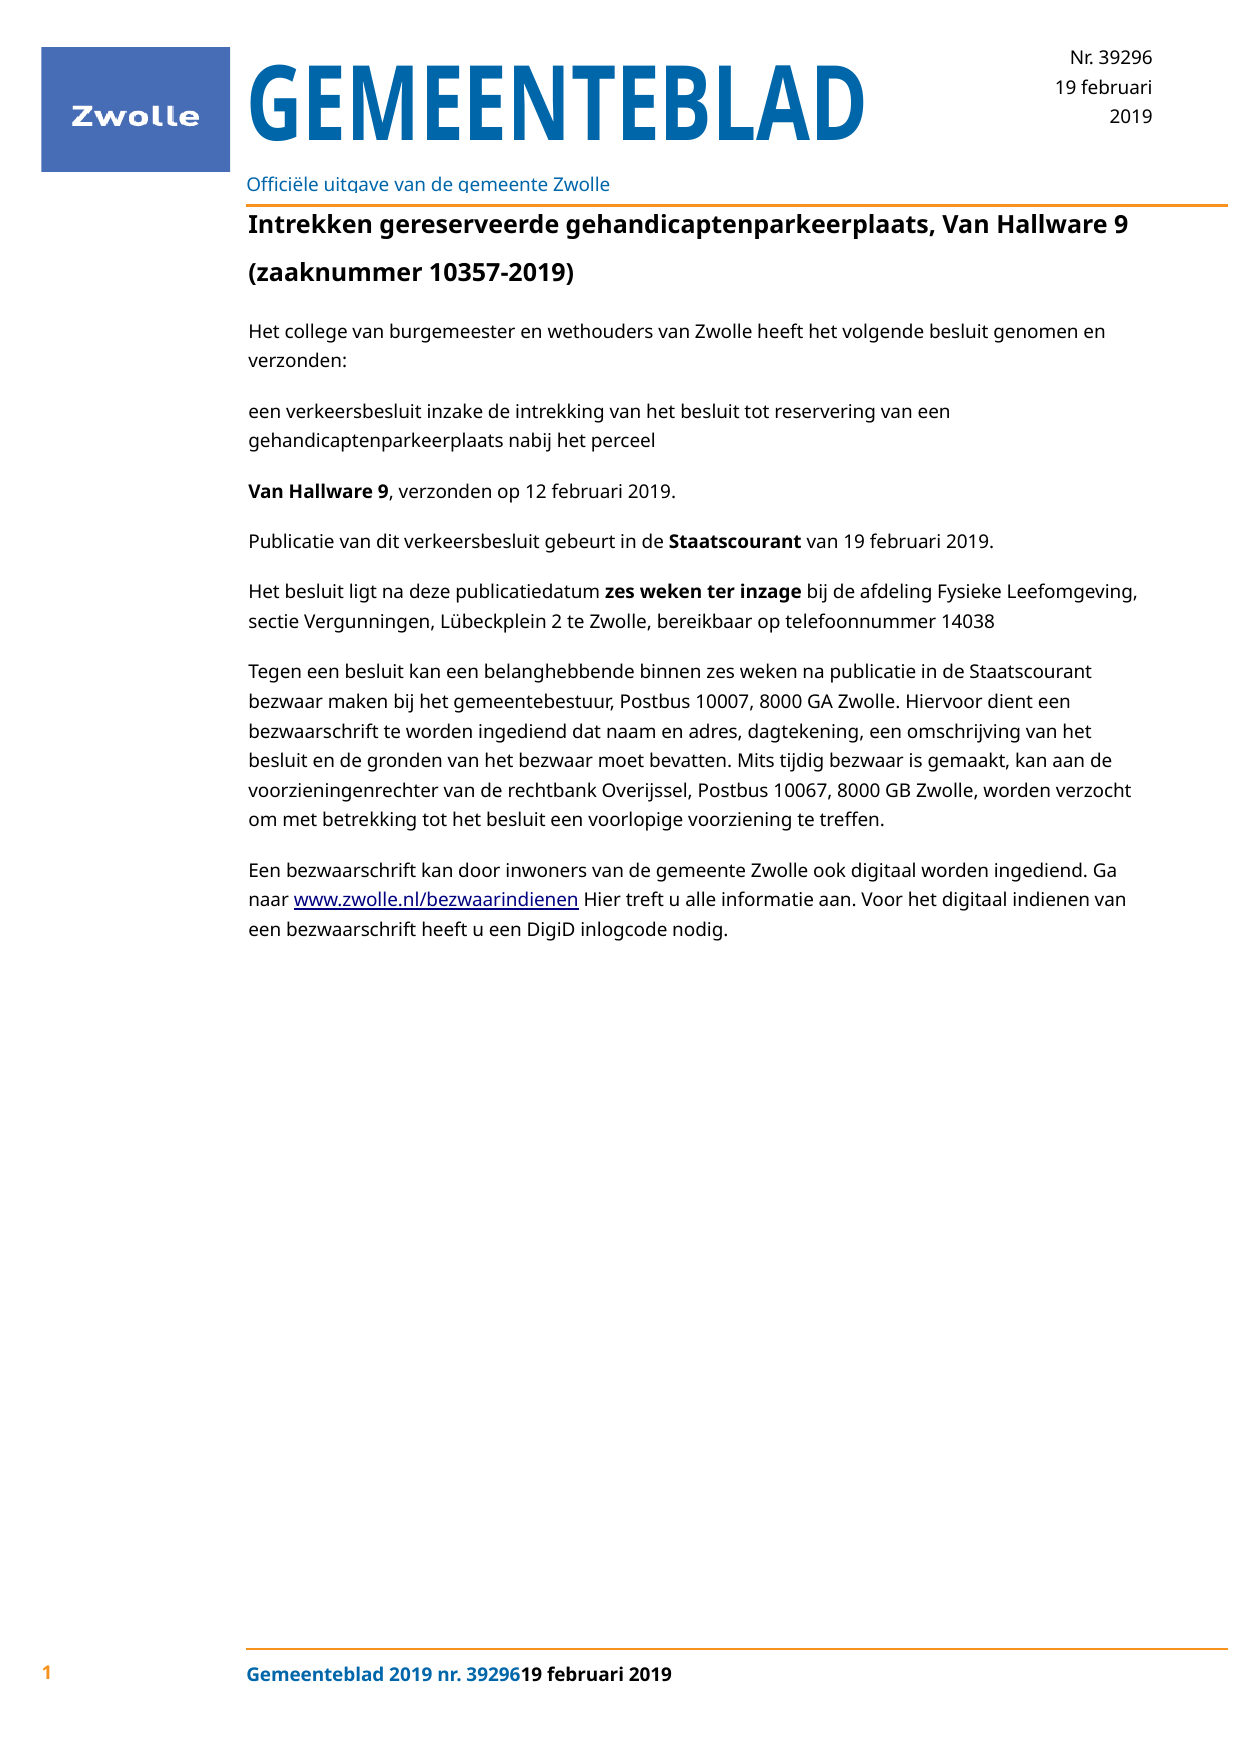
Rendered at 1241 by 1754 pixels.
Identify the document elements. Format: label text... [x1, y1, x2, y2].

text een verkeersbesluit inzake de intrekking van het besluit tot reservering van een gehandicaptenparkeerplaats nabij het perceel [248, 398, 1152, 453]
text Het college van burgemeester en wethouders van Zwolle heeft het volgende besluit genomen en verzonden: [248, 318, 1152, 373]
text Intrekken gereserveerde gehandicaptenparkeerplaats, Van Hallware 9 (zaaknummer 10357-2019) [248, 207, 1152, 288]
text Publicatie van dit verkeersbesluit gebeurt in de Staatscourant van 19 februari 2019. [248, 528, 1152, 554]
text Tegen een besluit kan een belanghebbende binnen zes weken na publicatie in de Staatscourant bezwaar maken bij het gemeentebestuur, Postbus 10007, 8000 GA Zwolle. Hiervoor dient een bezwaarschrift te worden ingediend dat naam en adres, dagtekening, een omschrijving van het besluit en de gronden van het bezwaar moet bevatten. Mits tijdig bezwaar is gemaakt, kan aan de voorzieningenrechter van de rechtbank Overijssel, Postbus 10067, 8000 GB Zwolle, worden verzocht om met betrekking tot het besluit een voorlopige voorziening te treffen. [248, 659, 1152, 832]
picture [41, 47, 231, 172]
text Van Hallware 9, verzonden op 12 februari 2019. [248, 478, 1152, 504]
text Een bezwaarschrift kan door inwoners van de gemeente Zwolle ook digitaal worden ingediend. Ga naar www.zwolle.nl/bezwaarindienen Hier treft u alle informatie aan. Voor het digitaal indienen van een bezwaarschrift heeft u een DigiD inlogcode nodig. [248, 857, 1152, 942]
text Het besluit ligt na deze publicatiedatum zes weken ter inzage bij de afdeling Fysieke Leefomgeving, sectie Vergunningen, Lübeckplein 2 te Zwolle, bereikbaar op telefoonnummer 14038 [248, 579, 1152, 634]
